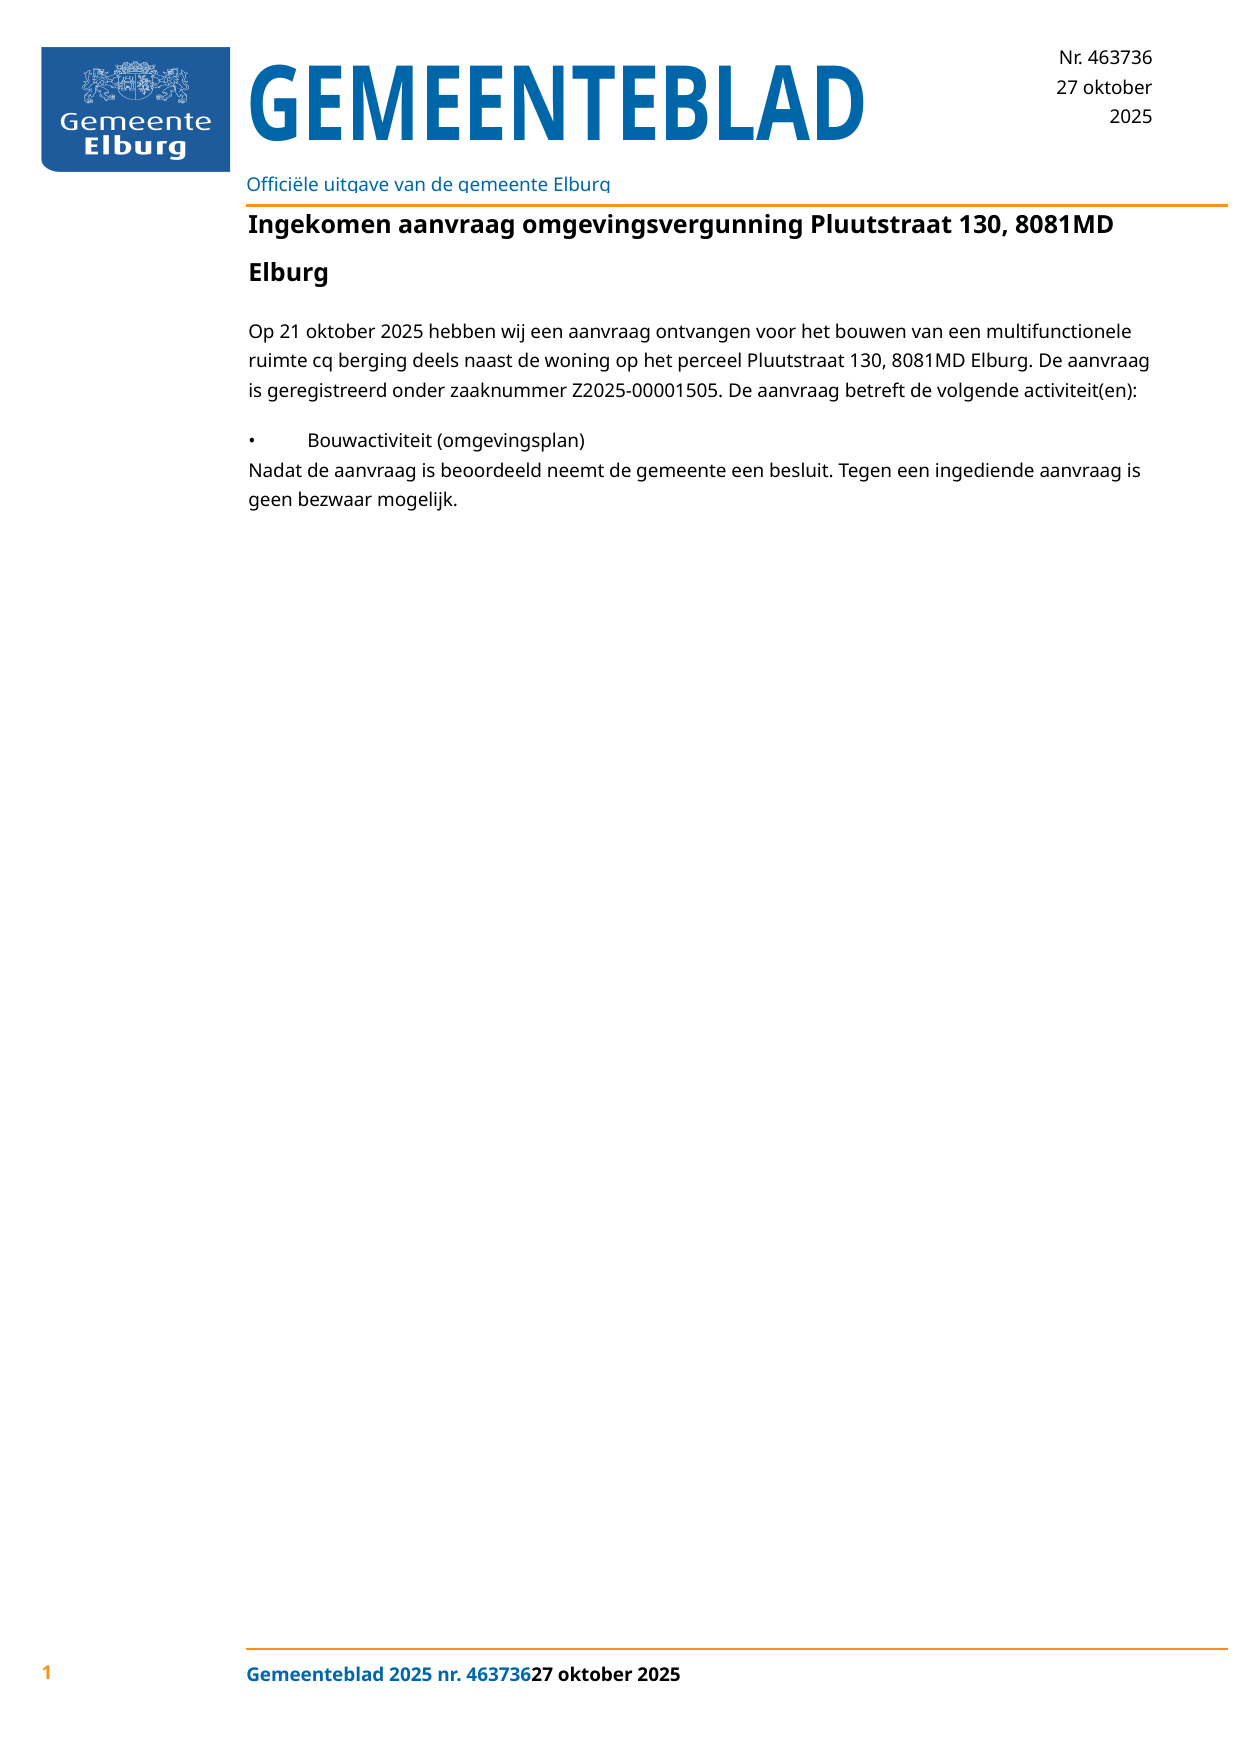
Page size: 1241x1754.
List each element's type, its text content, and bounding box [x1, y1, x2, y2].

text Nadat de aanvraag is beoordeeld neemt de gemeente een besluit. Tegen een ingediende aanvraag is geen bezwaar mogelijk. [248, 457, 1152, 512]
text Ingekomen aanvraag omgevingsvergunning Pluutstraat 130, 8081MD Elburg [248, 207, 1152, 288]
list Bouwactiviteit (omgevingsplan) [248, 427, 1152, 453]
picture [41, 47, 231, 172]
text Op 21 oktober 2025 hebben wij een aanvraag ontvangen voor het bouwen van een multifunctionele ruimte cq berging deels naast de woning op het perceel Pluutstraat 130, 8081MD Elburg. De aanvraag is geregistreerd onder zaaknummer Z2025-00001505. De aanvraag betreft de volgende activiteit(en): [248, 318, 1152, 403]
